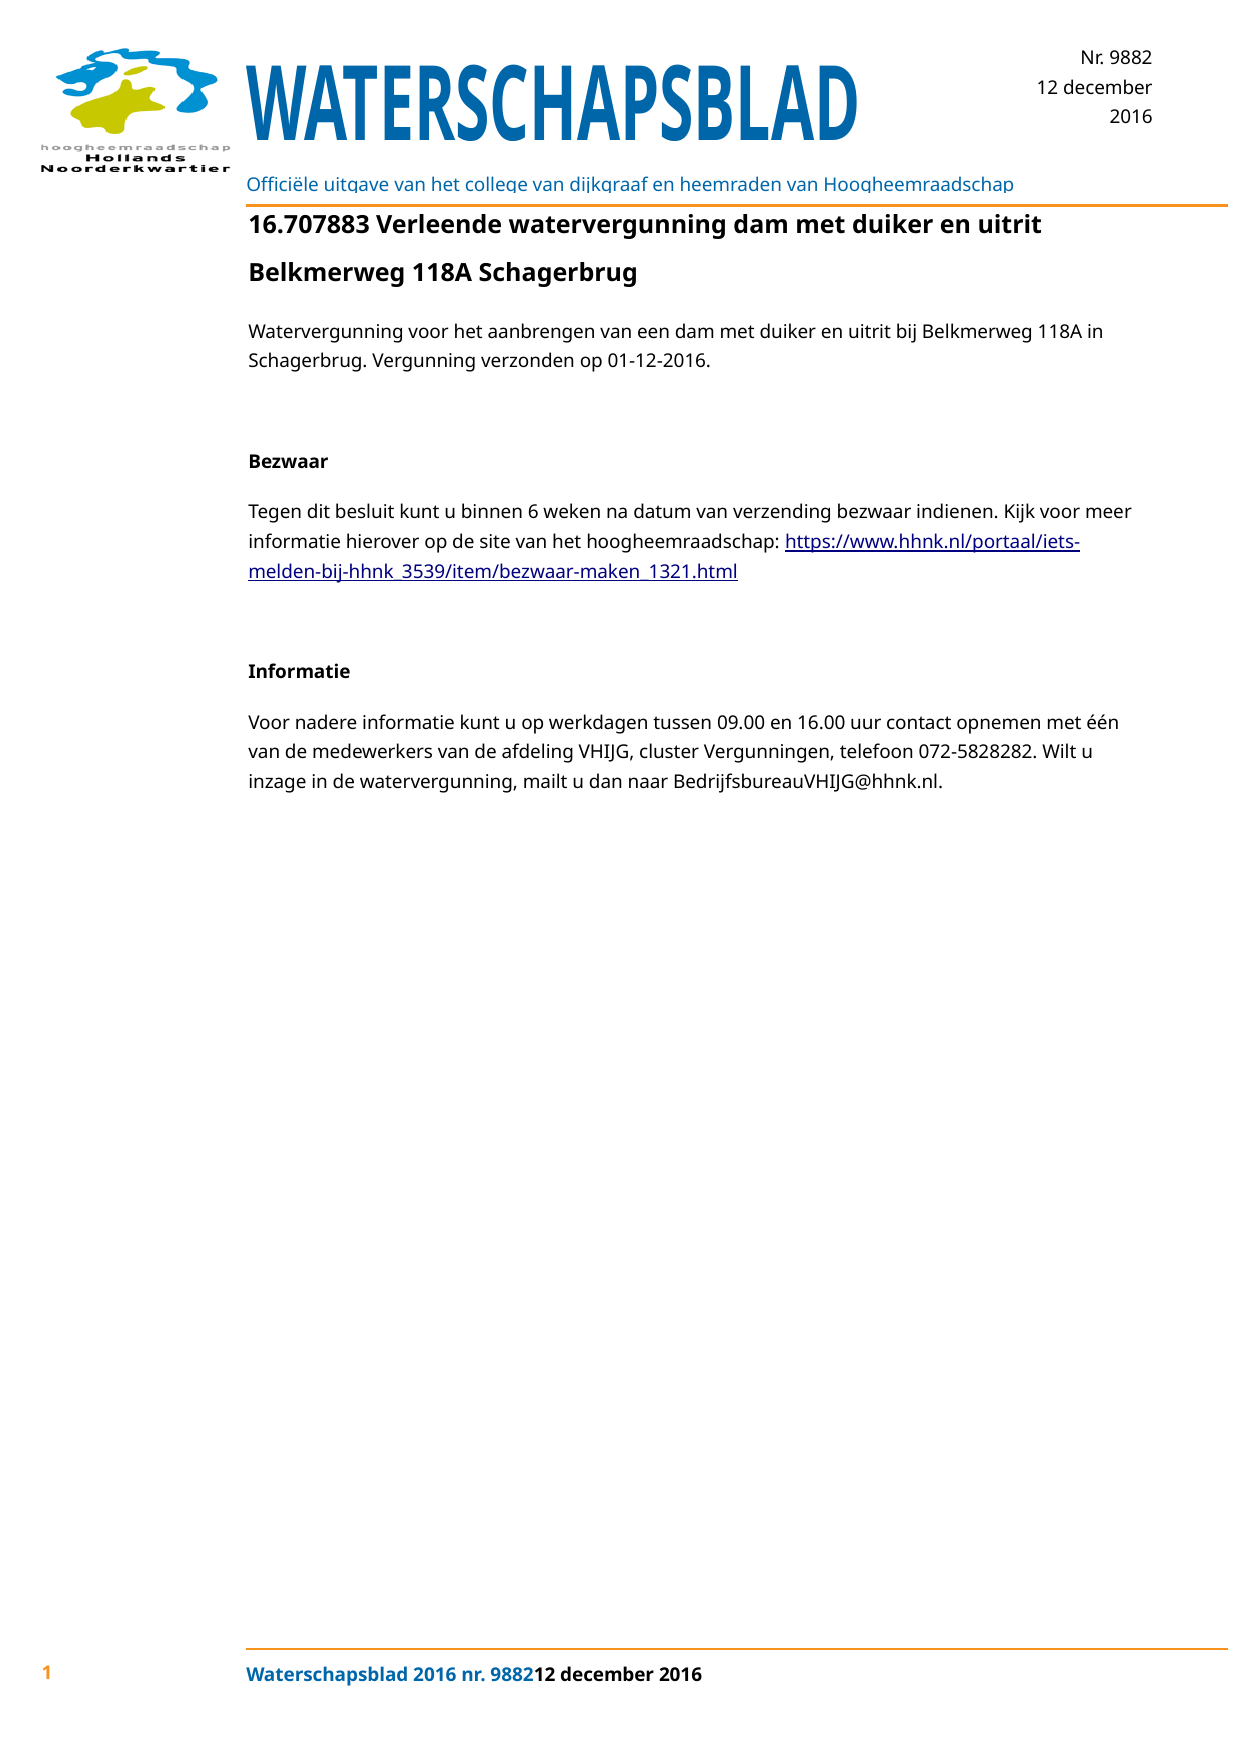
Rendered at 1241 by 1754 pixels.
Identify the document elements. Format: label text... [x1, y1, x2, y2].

text Voor nadere informatie kunt u op werkdagen tussen 09.00 en 16.00 uur contact opnemen met één van de medewerkers van de afdeling VHIJG, cluster Vergunningen, telefoon 072-5828282. Wilt u inzage in de watervergunning, mailt u dan naar BedrijfsbureauVHIJG@hhnk.nl. [248, 709, 1152, 794]
text Informatie [248, 659, 1152, 684]
text Bezwaar [248, 448, 1152, 474]
picture [41, 47, 231, 172]
text 16.707883 Verleende watervergunning dam met duiker en uitrit Belkmerweg 118A Schagerbrug [248, 207, 1152, 288]
text Watervergunning voor het aanbrengen van een dam met duiker en uitrit bij Belkmerweg 118A in Schagerbrug. Vergunning verzonden op 01-12-2016. [248, 318, 1152, 373]
text Tegen dit besluit kunt u binnen 6 weken na datum van verzending bezwaar indienen. Kijk voor meer informatie hierover op de site van het hoogheemraadschap: https://www.hhnk.nl/portaal/iets-melden-bij-hhnk_3539/item/bezwaar-maken_1321.html [248, 499, 1152, 584]
